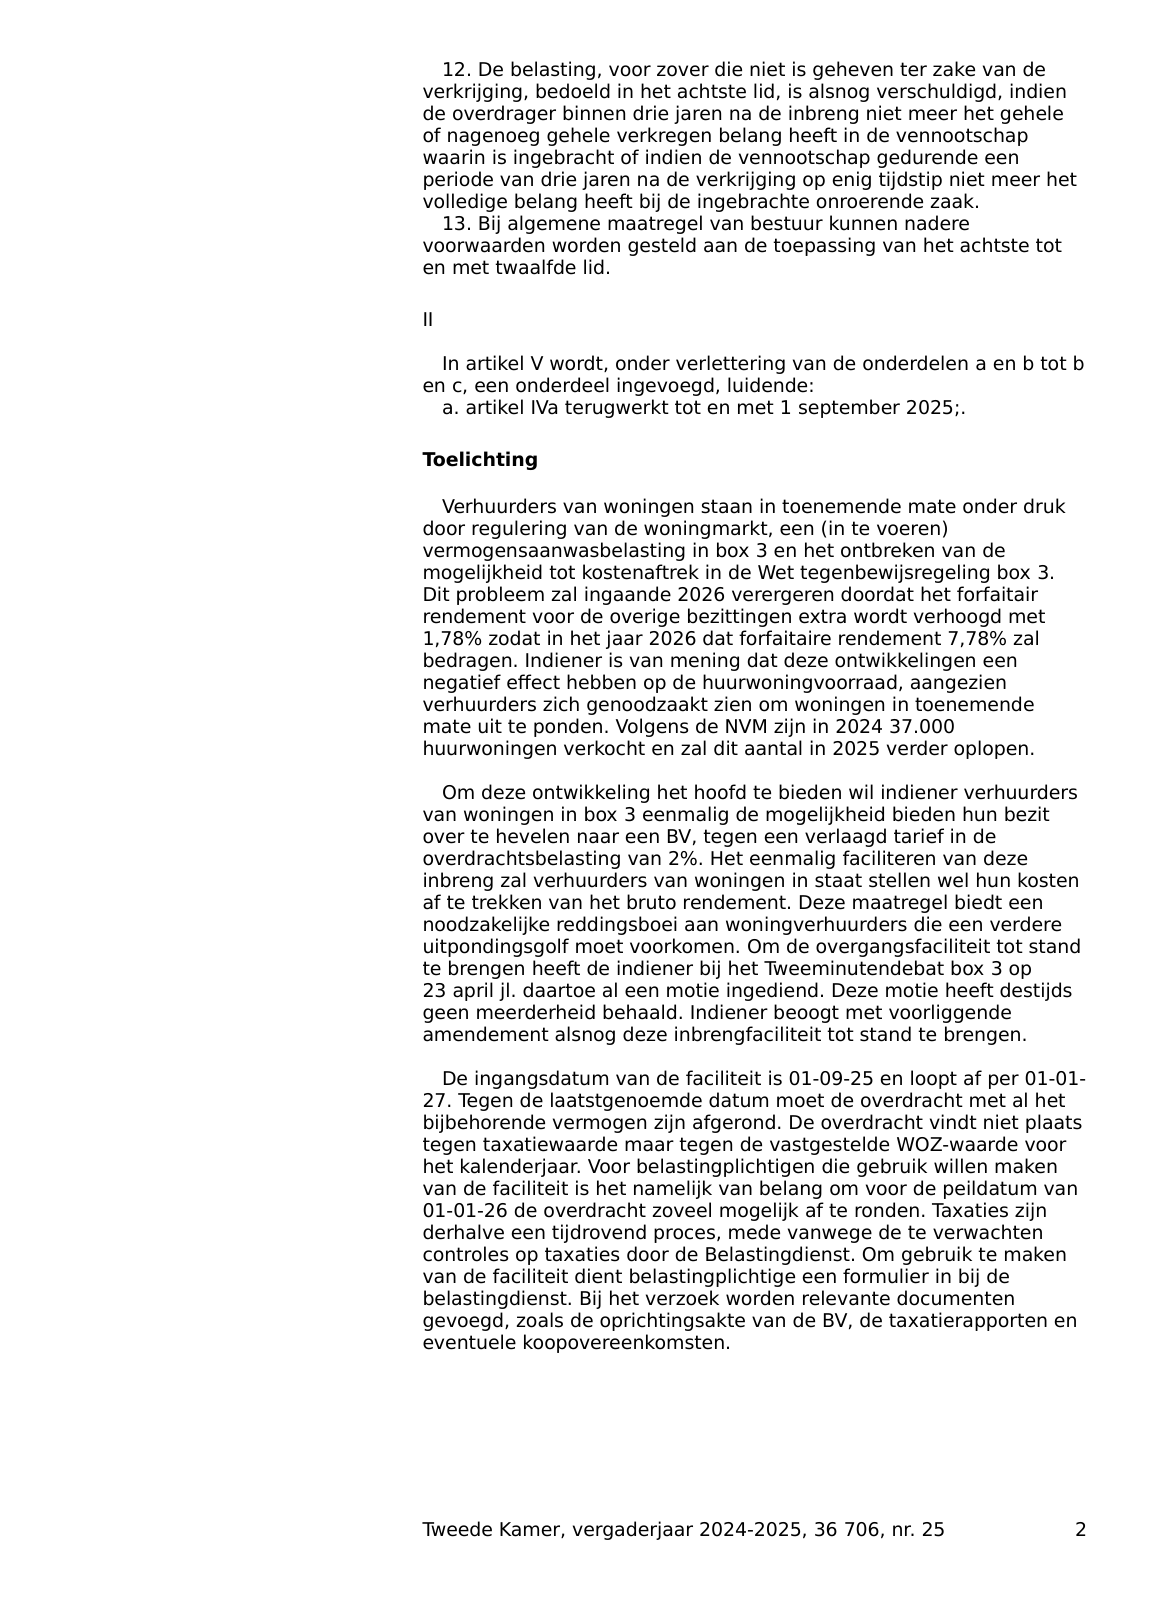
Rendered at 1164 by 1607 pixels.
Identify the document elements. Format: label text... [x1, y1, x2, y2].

text 13. Bij algemene maatregel van bestuur kunnen nadere voorwaarden worden gesteld aan de toepassing van het achtste tot en met twaalfde lid. [422, 213, 1087, 279]
text De ingangsdatum van de faciliteit is 01-09-25 en loopt af per 01-01-27. Tegen de laatstgenoemde datum moet de overdracht met al het bijbehorende vermogen zijn afgerond. De overdracht vindt niet plaats tegen taxatiewaarde maar tegen de vastgestelde WOZ-waarde voor het kalenderjaar. Voor belastingplichtigen die gebruik willen maken van de faciliteit is het namelijk van belang om voor de peildatum van 01-01-26 de overdracht zoveel mogelijk af te ronden. Taxaties zijn derhalve een tijdrovend proces, mede vanwege de te verwachten controles op taxaties door de Belastingdienst. Om gebruik te maken van de faciliteit dient belastingplichtige een formulier in bij de belastingdienst. Bij het verzoek worden relevante documenten gevoegd, zoals de oprichtingsakte van de BV, de taxatierapporten en eventuele koopovereenkomsten. [422, 1068, 1087, 1353]
text 12. De belasting, voor zover die niet is geheven ter zake van de verkrijging, bedoeld in het achtste lid, is alsnog verschuldigd, indien de overdrager binnen drie jaren na de inbreng niet meer het gehele of nagenoeg gehele verkregen belang heeft in de vennootschap waarin is ingebracht of indien de vennootschap gedurende een periode van drie jaren na de verkrijging op enig tijdstip niet meer het volledige belang heeft bij de ingebrachte onroerende zaak. [422, 59, 1087, 213]
subtitle II [422, 309, 1087, 331]
text In artikel V wordt, onder verlettering van de onderdelen a en b tot b en c, een onderdeel ingevoegd, luidende: [422, 353, 1087, 397]
subtitle Toelichting [422, 449, 1087, 471]
text Verhuurders van woningen staan in toenemende mate onder druk door regulering van de woningmarkt, een (in te voeren) vermogensaanwasbelasting in box 3 en het ontbreken van de mogelijkheid tot kostenaftrek in de Wet tegenbewijsregeling box 3. Dit probleem zal ingaande 2026 verergeren doordat het forfaitair rendement voor de overige bezittingen extra wordt verhoogd met 1,78% zodat in het jaar 2026 dat forfaitaire rendement 7,78% zal bedragen. Indiener is van mening dat deze ontwikkelingen een negatief effect hebben op de huurwoningvoorraad, aangezien verhuurders zich genoodzaakt zien om woningen in toenemende mate uit te ponden. Volgens de NVM zijn in 2024 37.000 huurwoningen verkocht en zal dit aantal in 2025 verder oplopen. [422, 496, 1087, 760]
text a. artikel IVa terugwerkt tot en met 1 september 2025;. [422, 397, 1087, 419]
text Om deze ontwikkeling het hoofd te bieden wil indiener verhuurders van woningen in box 3 eenmalig de mogelijkheid bieden hun bezit over te hevelen naar een BV, tegen een verlaagd tarief in de overdrachtsbelasting van 2%. Het eenmalig faciliteren van deze inbreng zal verhuurders van woningen in staat stellen wel hun kosten af te trekken van het bruto rendement. Deze maatregel biedt een noodzakelijke reddingsboei aan woningverhuurders die een verdere uitpondingsgolf moet voorkomen. Om de overgangsfaciliteit tot stand te brengen heeft de indiener bij het Tweeminutendebat box 3 op 23 april jl. daartoe al een motie ingediend. Deze motie heeft destijds geen meerderheid behaald. Indiener beoogt met voorliggende amendement alsnog deze inbrengfaciliteit tot stand te brengen. [422, 782, 1087, 1046]
